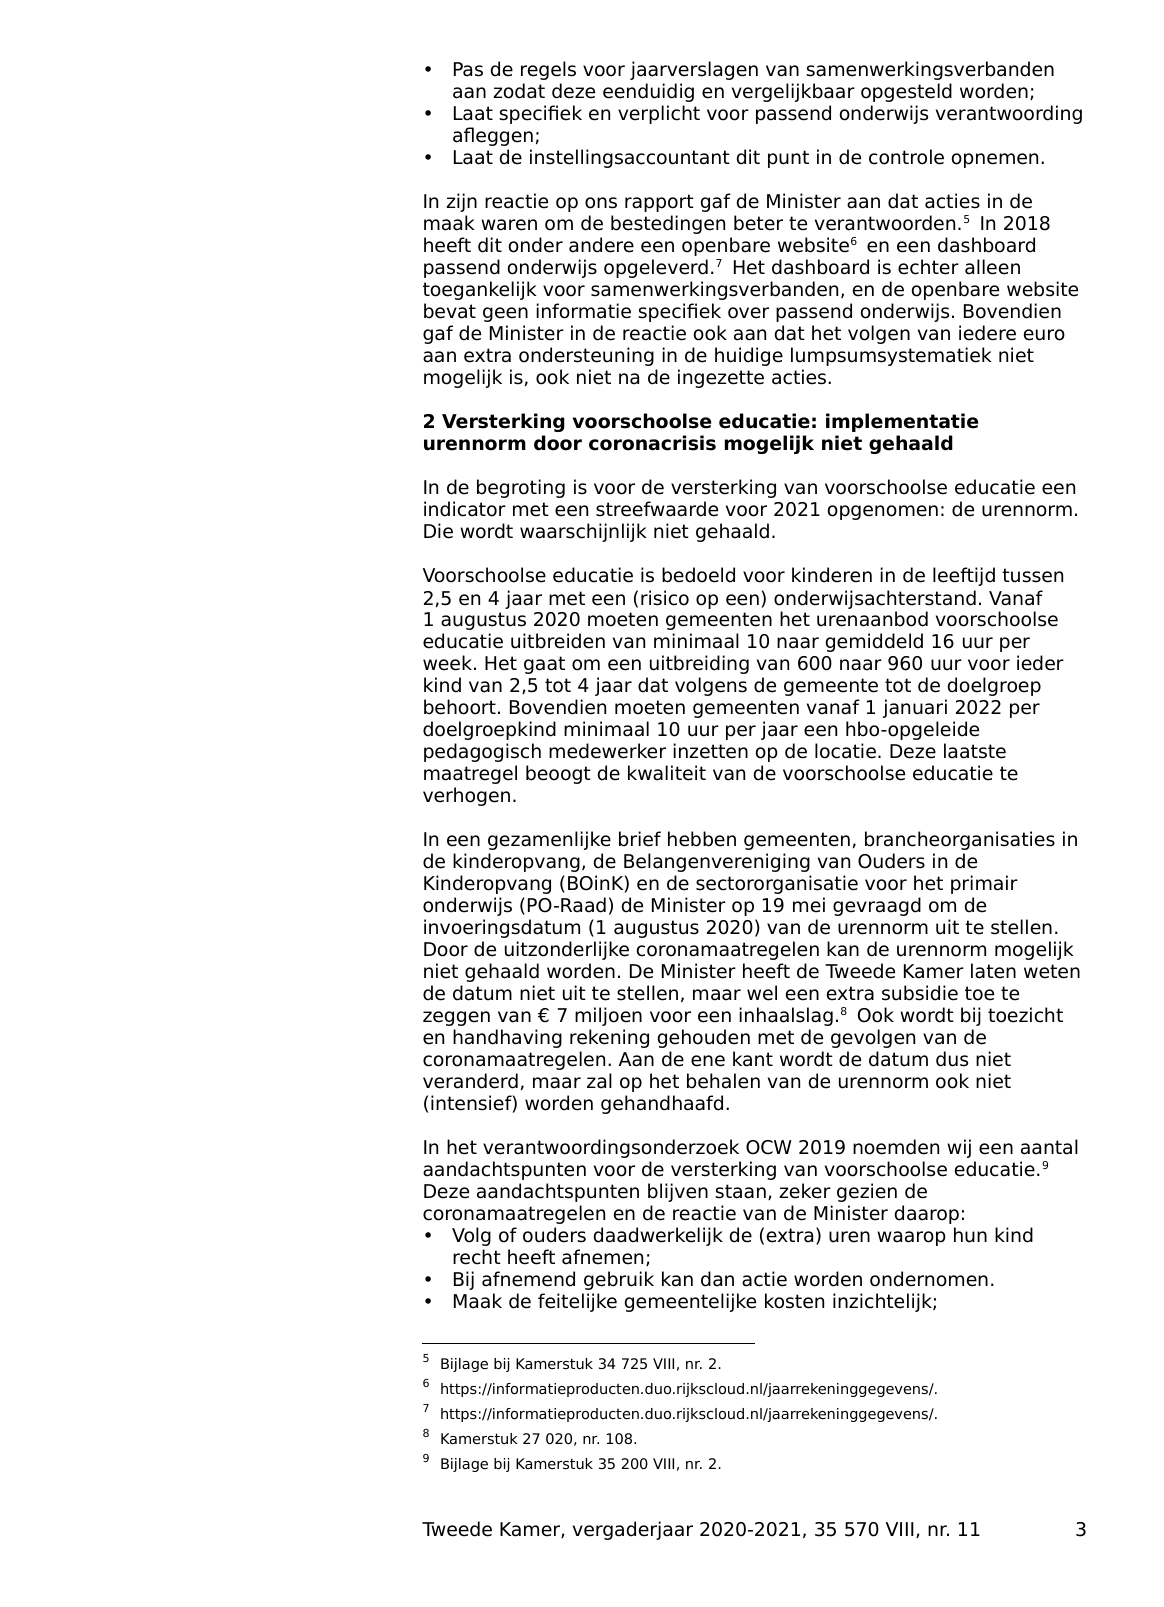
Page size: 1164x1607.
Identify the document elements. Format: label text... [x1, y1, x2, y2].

text Bijlage bij Kamerstuk 35 200 VIII, nr. 2. [422, 1452, 1087, 1474]
text • Bij afnemend gebruik kan dan actie worden ondernomen. [422, 1269, 1087, 1291]
text In de begroting is voor de versterking van voorschoolse educatie een indicator met een streefwaarde voor 2021 opgenomen: de urennorm. Die wordt waarschijnlijk niet gehaald. [422, 477, 1087, 543]
text In zijn reactie op ons rapport gaf de Minister aan dat acties in de maak waren om de bestedingen beter te verantwoorden. In 2018 heeft dit onder andere een openbare website en een dashboard passend onderwijs opgeleverd. Het dashboard is echter alleen toegankelijk voor samenwerkingsverbanden, en de openbare website bevat geen informatie specifiek over passend onderwijs. Bovendien gaf de Minister in de reactie ook aan dat het volgen van iedere euro aan extra ondersteuning in de huidige lumpsumsystematiek niet mogelijk is, ook niet na de ingezette acties. [422, 191, 1087, 389]
text https://informatieproducten.duo.rijkscloud.nl/jaarrekeninggegevens/. [422, 1377, 1087, 1399]
text • Laat de instellingsaccountant dit punt in de controle opnemen. [422, 147, 1087, 169]
text • Maak de feitelijke gemeentelijke kosten inzichtelijk; [422, 1291, 1087, 1313]
text https://informatieproducten.duo.rijkscloud.nl/jaarrekeninggegevens/. [422, 1402, 1087, 1424]
text • Pas de regels voor jaarverslagen van samenwerkingsverbanden aan zodat deze eenduidig en vergelijkbaar opgesteld worden; [422, 59, 1087, 103]
text Bijlage bij Kamerstuk 34 725 VIII, nr. 2. [422, 1352, 1087, 1374]
text • Laat specifiek en verplicht voor passend onderwijs verantwoording afleggen; [422, 103, 1087, 147]
text • Volg of ouders daadwerkelijk de (extra) uren waarop hun kind recht heeft afnemen; [422, 1225, 1087, 1269]
subtitle 2 Versterking voorschoolse educatie: implementatie urennorm door coronacrisis mogelijk niet gehaald [422, 411, 1087, 455]
text In het verantwoordingsonderzoek OCW 2019 noemden wij een aantal aandachtspunten voor de versterking van voorschoolse educatie. Deze aandachtspunten blijven staan, zeker gezien de coronamaatregelen en de reactie van de Minister daarop: [422, 1137, 1087, 1225]
text Kamerstuk 27 020, nr. 108. [422, 1427, 1087, 1449]
text In een gezamenlijke brief hebben gemeenten, brancheorganisaties in de kinderopvang, de Belangenvereniging van Ouders in de Kinderopvang (BOinK) en de sectororganisatie voor het primair onderwijs (PO-Raad) de Minister op 19 mei gevraagd om de invoeringsdatum (1 augustus 2020) van de urennorm uit te stellen. Door de uitzonderlijke coronamaatregelen kan de urennorm mogelijk niet gehaald worden. De Minister heeft de Tweede Kamer laten weten de datum niet uit te stellen, maar wel een extra subsidie toe te zeggen van € 7 miljoen voor een inhaalslag. Ook wordt bij toezicht en handhaving rekening gehouden met de gevolgen van de coronamaatregelen. Aan de ene kant wordt de datum dus niet veranderd, maar zal op het behalen van de urennorm ook niet (intensief) worden gehandhaafd. [422, 829, 1087, 1115]
text Voorschoolse educatie is bedoeld voor kinderen in de leeftijd tussen 2,5 en 4 jaar met een (risico op een) onderwijsachterstand. Vanaf 1 augustus 2020 moeten gemeenten het urenaanbod voorschoolse educatie uitbreiden van minimaal 10 naar gemiddeld 16 uur per week. Het gaat om een uitbreiding van 600 naar 960 uur voor ieder kind van 2,5 tot 4 jaar dat volgens de gemeente tot de doelgroep behoort. Bovendien moeten gemeenten vanaf 1 januari 2022 per doelgroepkind minimaal 10 uur per jaar een hbo-opgeleide pedagogisch medewerker inzetten op de locatie. Deze laatste maatregel beoogt de kwaliteit van de voorschoolse educatie te verhogen. [422, 565, 1087, 807]
